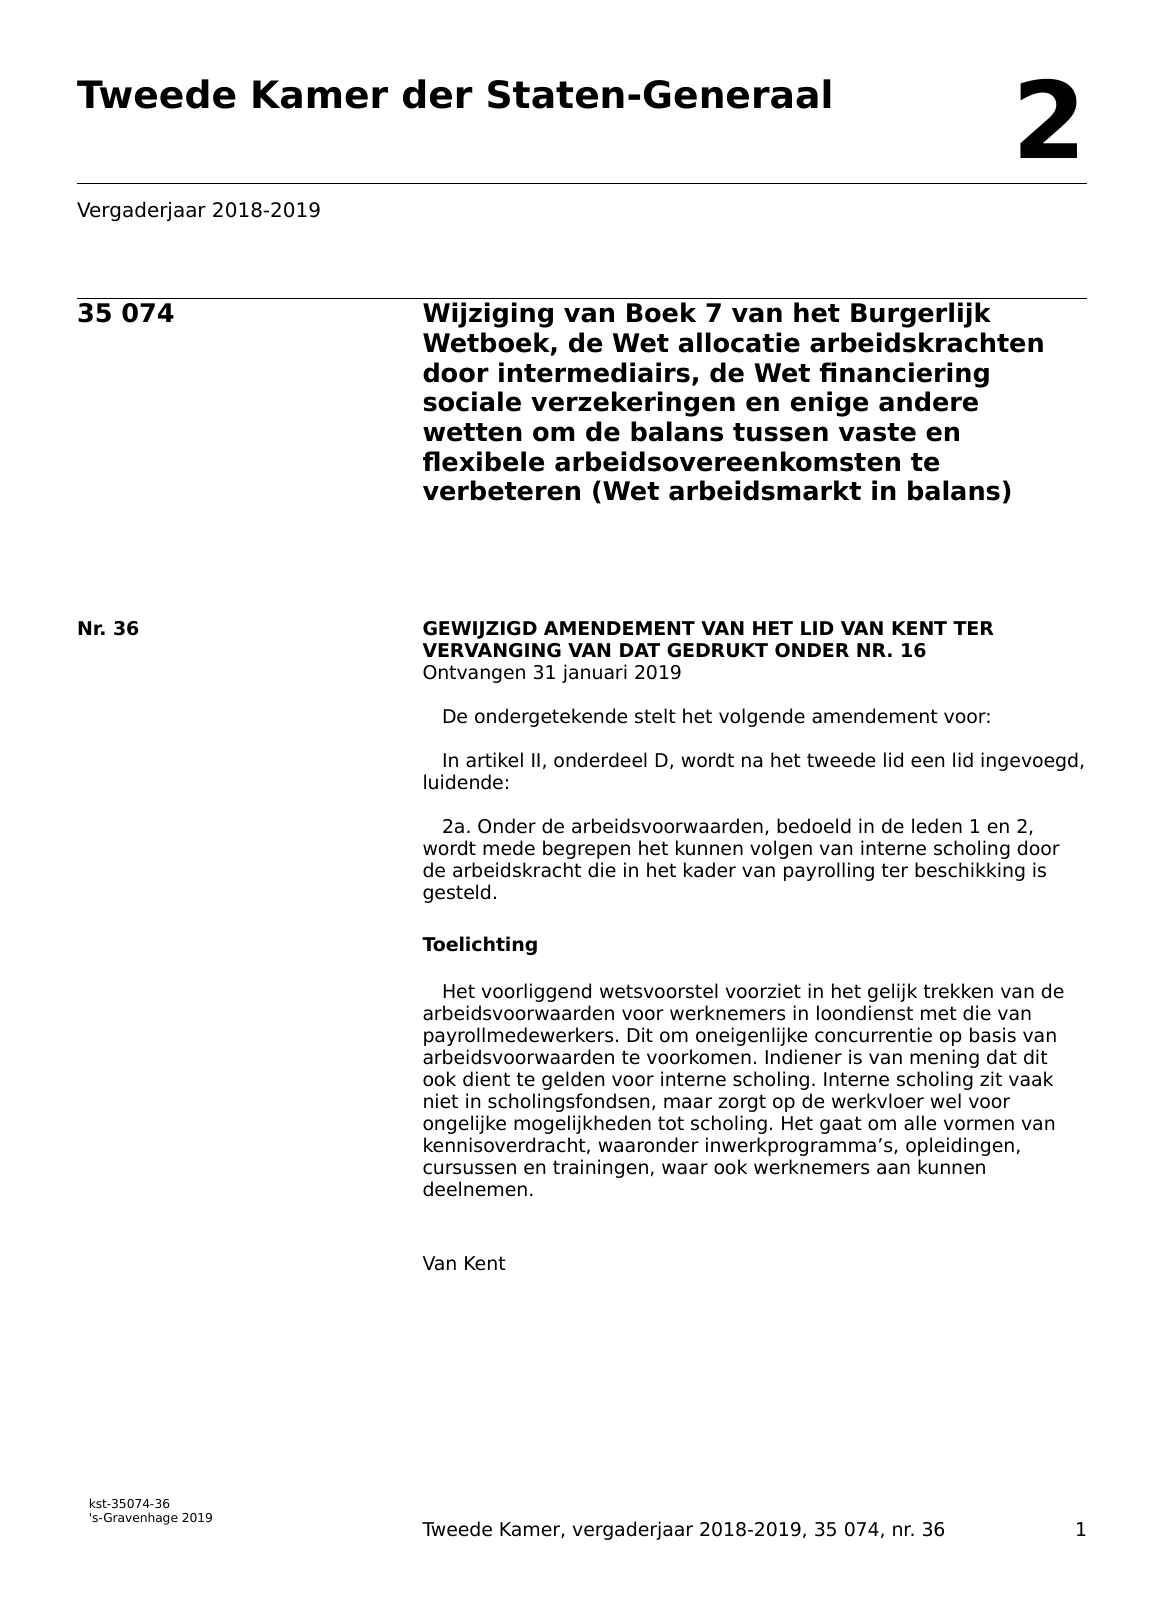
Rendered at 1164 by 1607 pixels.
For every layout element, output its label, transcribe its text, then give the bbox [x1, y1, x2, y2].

table_header Tweede Kamer der Staten-Generaal [77, 59, 886, 183]
text 's-Gravenhage 2019 [88, 1511, 323, 1525]
table_header 2 [886, 59, 1087, 183]
text De ondergetekende stelt het volgende amendement voor: [422, 706, 1087, 728]
text Van Kent [422, 1231, 1087, 1275]
text Ontvangen 31 januari 2019 [422, 662, 1087, 684]
text 2a. Onder de arbeidsvoorwaarden, bedoeld in de leden 1 en 2, wordt mede begrepen het kunnen volgen van interne scholing door de arbeidskracht die in het kader van payrolling ter beschikking is gesteld. [422, 816, 1087, 904]
text In artikel II, onderdeel D, wordt na het tweede lid een lid ingevoegd, luidende: [422, 750, 1087, 794]
subtitle Nr. 36 GEWIJZIGD AMENDEMENT VAN HET LID VAN KENT TER VERVANGING VAN DAT GEDRUKT ONDER NR. 16 [77, 618, 1087, 662]
subtitle Toelichting [422, 934, 1087, 956]
table_cell Vergaderjaar 2018-2019 [77, 184, 1087, 298]
text kst-35074-36 [88, 1497, 323, 1511]
text Het voorliggend wetsvoorstel voorziet in het gelijk trekken van de arbeidsvoorwaarden voor werknemers in loondienst met die van payrollmedewerkers. Dit om oneigenlijke concurrentie op basis van arbeidsvoorwaarden te voorkomen. Indiener is van mening dat dit ook dient te gelden voor interne scholing. Interne scholing zit vaak niet in scholingsfondsen, maar zorgt op de werkvloer wel voor ongelijke mogelijkheden tot scholing. Het gaat om alle vormen van kennisoverdracht, waaronder inwerkprogramma’s, opleidingen, cursussen en trainingen, waar ook werknemers aan kunnen deelnemen. [422, 981, 1087, 1201]
subtitle 35 074 Wijziging van Boek 7 van het Burgerlijk Wetboek, de Wet allocatie arbeidskrachten door intermediairs, de Wet financiering sociale verzekeringen en enige andere wetten om de balans tussen vaste en flexibele arbeidsovereenkomsten te verbeteren (Wet arbeidsmarkt in balans) [77, 299, 1087, 507]
